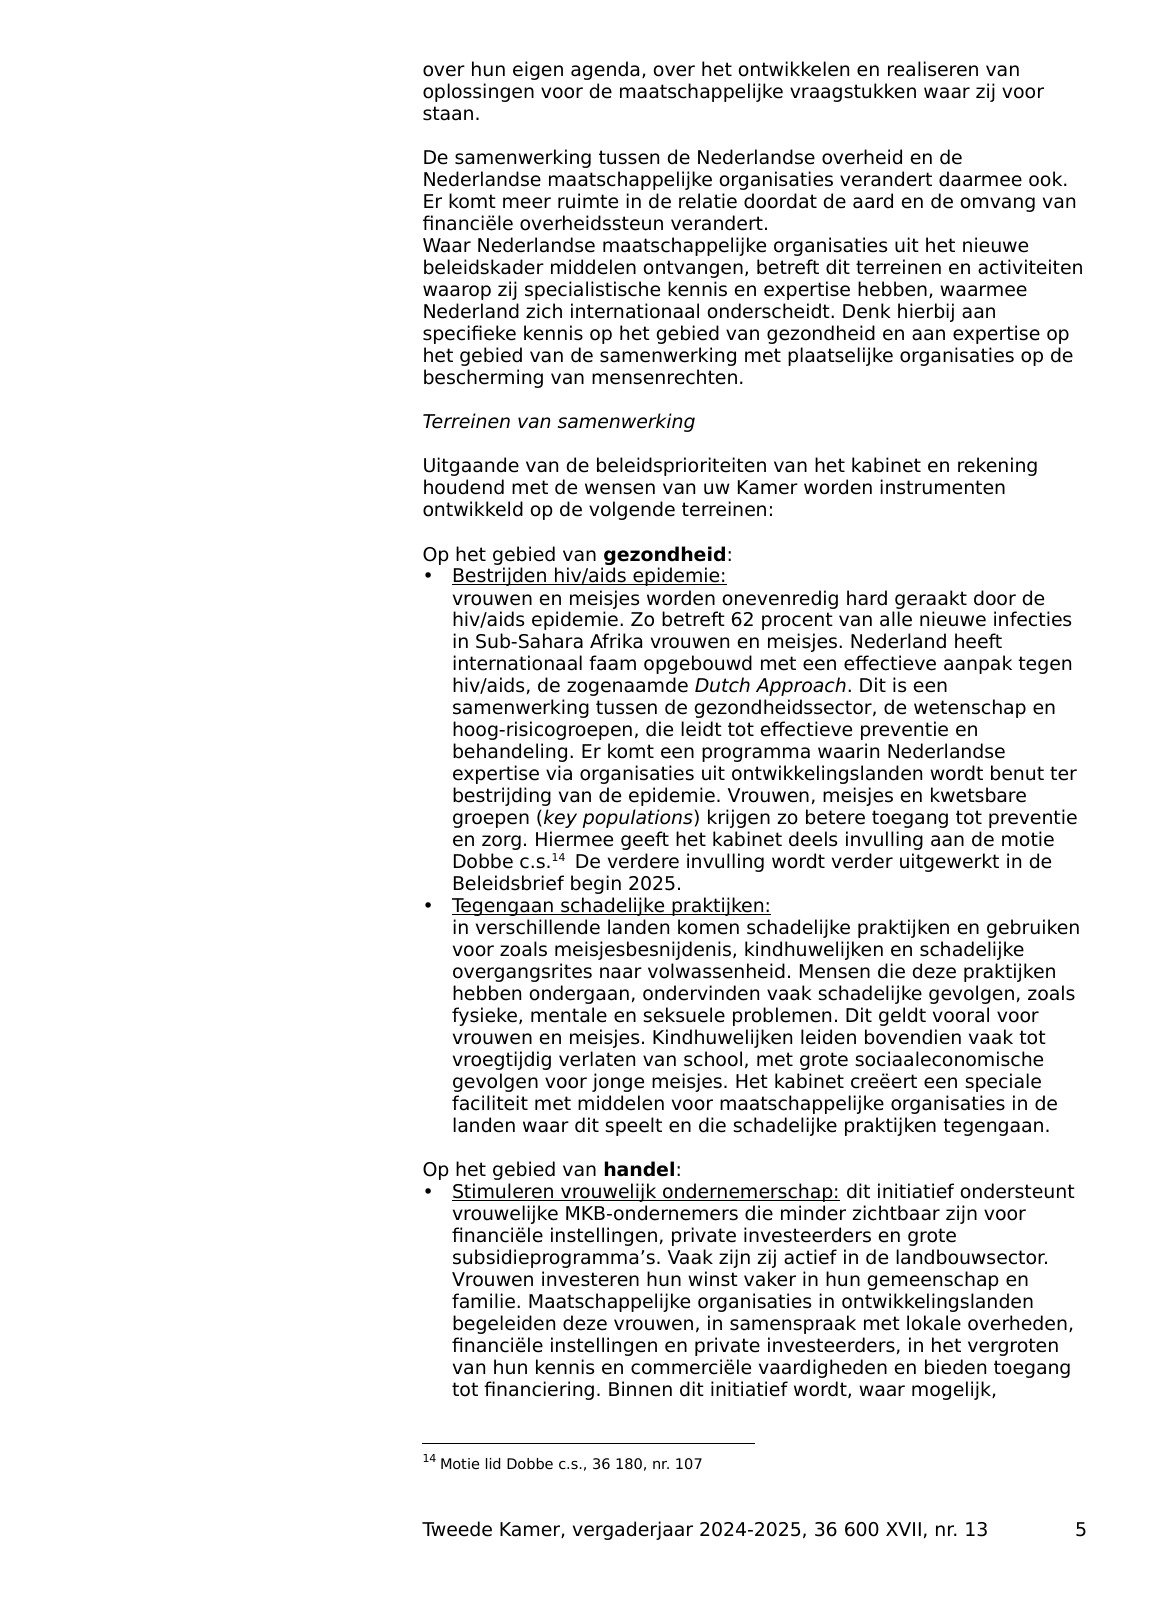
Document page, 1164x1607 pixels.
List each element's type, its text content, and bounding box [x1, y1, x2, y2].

text Uitgaande van de beleidsprioriteiten van het kabinet en rekening houdend met de wensen van uw Kamer worden instrumenten ontwikkeld op de volgende terreinen: [422, 455, 1087, 521]
text Op het gebied van gezondheid: [422, 543, 1087, 565]
text vrouwen en meisjes worden onevenredig hard geraakt door de hiv/aids epidemie. Zo betreft 62 procent van alle nieuwe infecties in Sub-Sahara Afrika vrouwen en meisjes. Nederland heeft internationaal faam opgebouwd met een effectieve aanpak tegen hiv/aids, de zogenaamde Dutch Approach. Dit is een samenwerking tussen de gezondheidssector, de wetenschap en hoog-risicogroepen, die leidt tot effectieve preventie en behandeling. Er komt een programma waarin Nederlandse expertise via organisaties uit ontwikkelingslanden wordt benut ter bestrijding van de epidemie. Vrouwen, meisjes en kwetsbare groepen (key populations) krijgen zo betere toegang tot preventie en zorg. Hiermee geeft het kabinet deels invulling aan de motie Dobbe c.s. De verdere invulling wordt verder uitgewerkt in de Beleidsbrief begin 2025. [452, 587, 1087, 895]
text over hun eigen agenda, over het ontwikkelen en realiseren van oplossingen voor de maatschappelijke vraagstukken waar zij voor staan. [422, 59, 1087, 125]
text • Stimuleren vrouwelijk ondernemerschap: dit initiatief ondersteunt vrouwelijke MKB-ondernemers die minder zichtbaar zijn voor financiële instellingen, private investeerders en grote subsidieprogramma’s. Vaak zijn zij actief in de landbouwsector. Vrouwen investeren hun winst vaker in hun gemeenschap en familie. Maatschappelijke organisaties in ontwikkelingslanden begeleiden deze vrouwen, in samenspraak met lokale overheden, financiële instellingen en private investeerders, in het vergroten van hun kennis en commerciële vaardigheden en bieden toegang tot financiering. Binnen dit initiatief wordt, waar mogelijk, [422, 1181, 1087, 1401]
text Waar Nederlandse maatschappelijke organisaties uit het nieuwe beleidskader middelen ontvangen, betreft dit terreinen en activiteiten waarop zij specialistische kennis en expertise hebben, waarmee Nederland zich internationaal onderscheidt. Denk hierbij aan specifieke kennis op het gebied van gezondheid en aan expertise op het gebied van de samenwerking met plaatselijke organisaties op de bescherming van mensenrechten. [422, 235, 1087, 389]
subtitle Terreinen van samenwerking [422, 411, 1087, 433]
text Motie lid Dobbe c.s., 36 180, nr. 107 [422, 1452, 1087, 1474]
text De samenwerking tussen de Nederlandse overheid en de Nederlandse maatschappelijke organisaties verandert daarmee ook. Er komt meer ruimte in de relatie doordat de aard en de omvang van financiële overheidssteun verandert. [422, 147, 1087, 235]
text Op het gebied van handel: [422, 1159, 1087, 1181]
text • Tegengaan schadelijke praktijken: [422, 895, 1087, 917]
text • Bestrijden hiv/aids epidemie: [422, 565, 1087, 587]
text in verschillende landen komen schadelijke praktijken en gebruiken voor zoals meisjesbesnijdenis, kindhuwelijken en schadelijke overgangsrites naar volwassenheid. Mensen die deze praktijken hebben ondergaan, ondervinden vaak schadelijke gevolgen, zoals fysieke, mentale en seksuele problemen. Dit geldt vooral voor vrouwen en meisjes. Kindhuwelijken leiden bovendien vaak tot vroegtijdig verlaten van school, met grote sociaaleconomische gevolgen voor jonge meisjes. Het kabinet creëert een speciale faciliteit met middelen voor maatschappelijke organisaties in de landen waar dit speelt en die schadelijke praktijken tegengaan. [452, 917, 1087, 1137]
